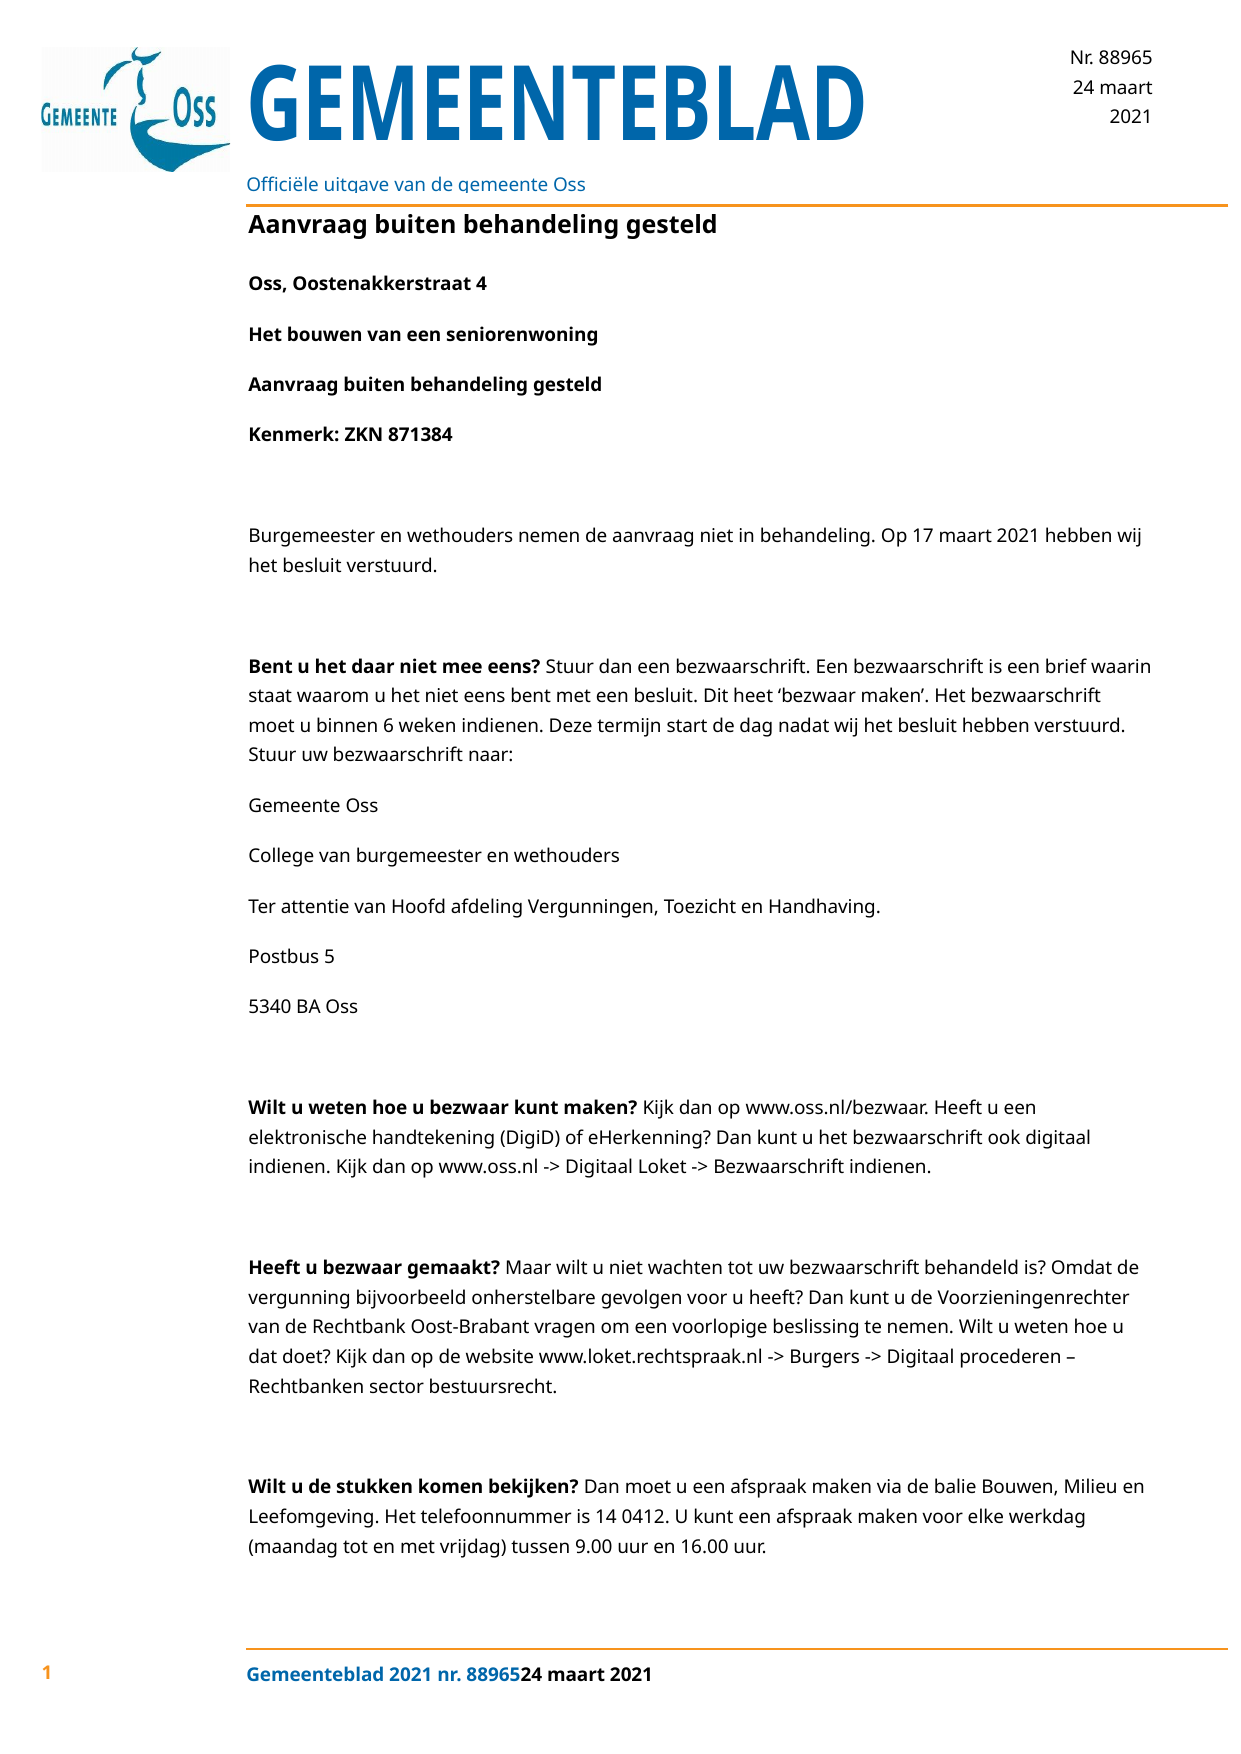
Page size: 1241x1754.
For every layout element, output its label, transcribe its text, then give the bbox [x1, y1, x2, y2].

picture [41, 47, 231, 172]
text Gemeente Oss [248, 792, 1152, 818]
text Bent u het daar niet mee eens? Stuur dan een bezwaarschrift. Een bezwaarschrift is een brief waarin staat waarom u het niet eens bent met een besluit. Dit heet ‘bezwaar maken’. Het bezwaarschrift moet u binnen 6 weken indienen. Deze termijn start de dag nadat wij het besluit hebben verstuurd. Stuur uw bezwaarschrift naar: [248, 653, 1152, 767]
text Het bouwen van een seniorenwoning [248, 321, 1152, 346]
text Heeft u bezwaar gemaakt? Maar wilt u niet wachten tot uw bezwaarschrift behandeld is? Omdat de vergunning bijvoorbeeld onherstelbare gevolgen voor u heeft? Dan kunt u de Voorzieningenrechter van de Rechtbank Oost-Brabant vragen om een voorlopige beslissing te nemen. Wilt u weten hoe u dat doet? Kijk dan op de website www.loket.rechtspraak.nl -> Burgers -> Digitaal procederen – Rechtbanken sector bestuursrecht. [248, 1254, 1152, 1398]
text Postbus 5 [248, 943, 1152, 969]
text Wilt u weten hoe u bezwaar kunt maken? Kijk dan op www.oss.nl/bezwaar. Heeft u een elektronische handtekening (DigiD) of eHerkenning? Dan kunt u het bezwaarschrift ook digitaal indienen. Kijk dan op www.oss.nl -> Digitaal Loket -> Bezwaarschrift indienen. [248, 1094, 1152, 1179]
text Aanvraag buiten behandeling gesteld [248, 207, 1152, 241]
text College van burgemeester en wethouders [248, 842, 1152, 868]
text Burgemeester en wethouders nemen de aanvraag niet in behandeling. Op 17 maart 2021 hebben wij het besluit verstuurd. [248, 522, 1152, 578]
text Ter attentie van Hoofd afdeling Vergunningen, Toezicht en Handhaving. [248, 893, 1152, 918]
text Kenmerk: ZKN 871384 [248, 422, 1152, 447]
text Aanvraag buiten behandeling gesteld [248, 371, 1152, 397]
text Oss, Oostenakkerstraat 4 [248, 270, 1152, 296]
text 5340 BA Oss [248, 994, 1152, 1019]
text Wilt u de stukken komen bekijken? Dan moet u een afspraak maken via de balie Bouwen, Milieu en Leefomgeving. Het telefoonnummer is 14 0412. U kunt een afspraak maken voor elke werkdag (maandag tot en met vrijdag) tussen 9.00 uur en 16.00 uur. [248, 1474, 1152, 1558]
